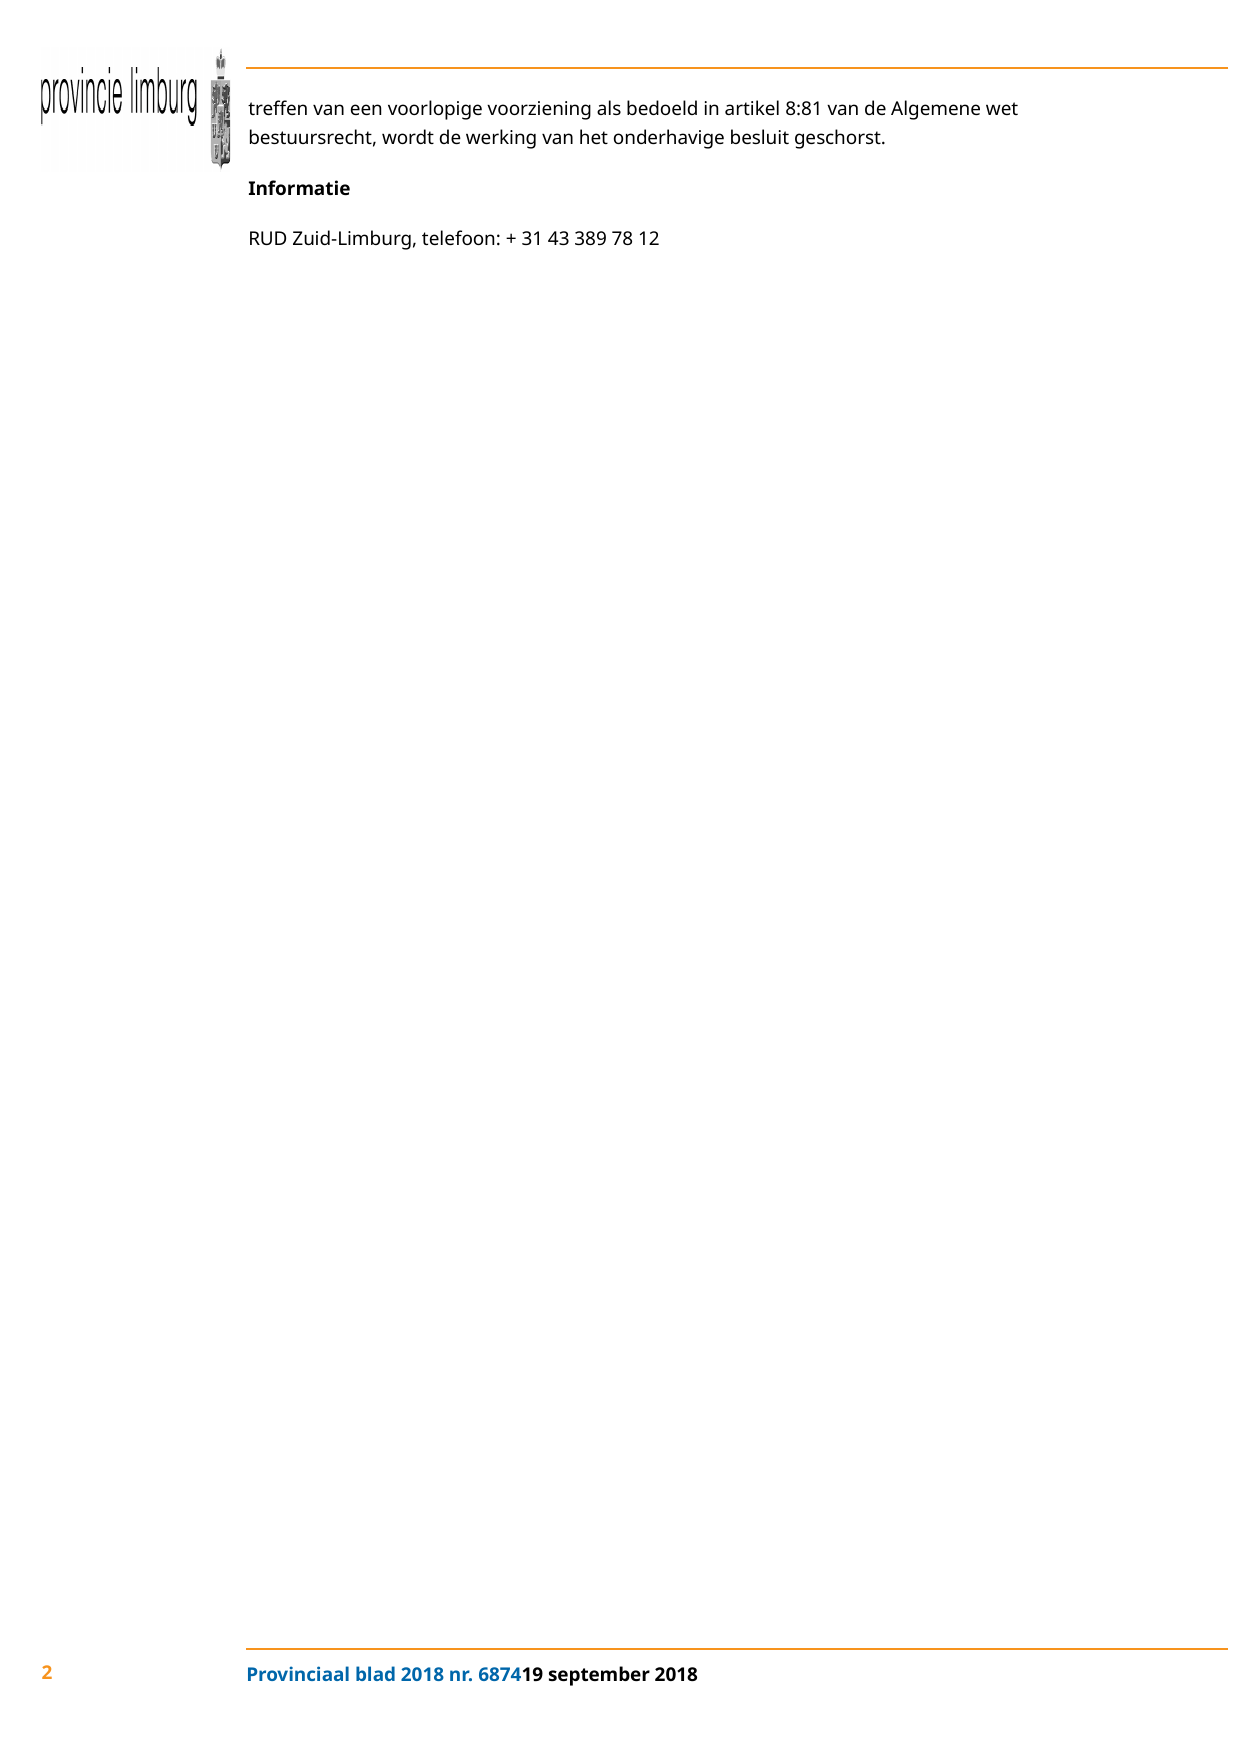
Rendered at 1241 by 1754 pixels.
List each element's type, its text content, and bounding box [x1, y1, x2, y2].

text RUD Zuid-Limburg, telefoon: + 31 43 389 78 12 [248, 225, 1152, 251]
text treffen van een voorlopige voorziening als bedoeld in artikel 8:81 van de Algemene wet bestuursrecht, wordt de werking van het onderhavige besluit geschorst. [248, 95, 1152, 150]
picture [41, 47, 231, 172]
text Informatie [248, 175, 1152, 201]
